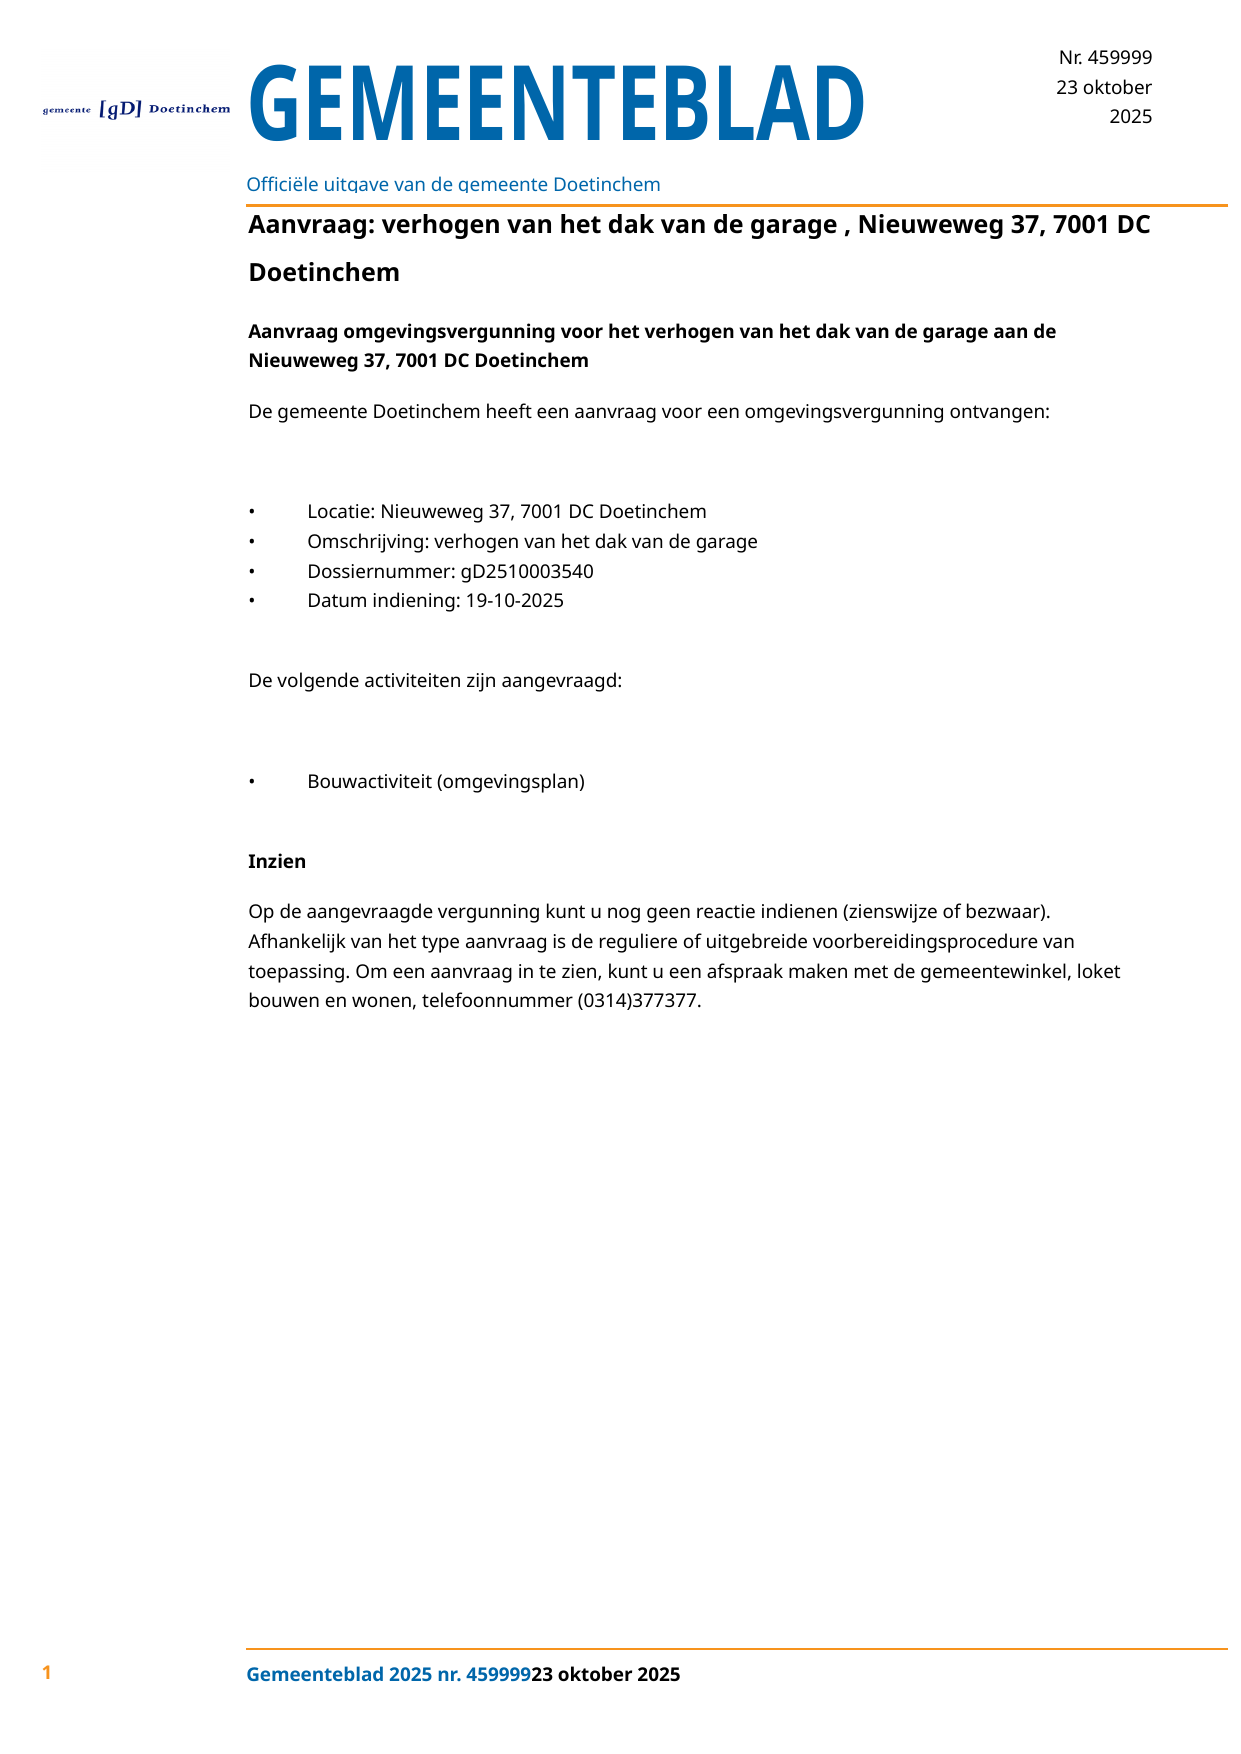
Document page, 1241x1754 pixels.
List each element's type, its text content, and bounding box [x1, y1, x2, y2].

list Locatie: Nieuweweg 37, 7001 DC Doetinchem [248, 499, 1152, 524]
picture [41, 47, 231, 172]
list Bouwactiviteit (omgevingsplan) [248, 768, 1152, 794]
text Aanvraag: verhogen van het dak van de garage , Nieuweweg 37, 7001 DC Doetinchem [248, 207, 1152, 288]
text De volgende activiteiten zijn aangevraagd: [248, 667, 1152, 693]
text Inzien [248, 848, 1152, 874]
list Datum indiening: 19-10-2025 [248, 587, 1152, 613]
list Omschrijving: verhogen van het dak van de garage [248, 528, 1152, 554]
list Dossiernummer: gD2510003540 [248, 558, 1152, 584]
text Op de aangevraagde vergunning kunt u nog geen reactie indienen (zienswijze of bezwaar). Afhankelijk van het type aanvraag is de reguliere of uitgebreide voorbereidingsprocedure van toepassing. Om een aanvraag in te zien, kunt u een afspraak maken met de gemeentewinkel, loket bouwen en wonen, telefoonnummer (0314)377377. [248, 899, 1152, 1013]
text De gemeente Doetinchem heeft een aanvraag voor een omgevingsvergunning ontvangen: [248, 398, 1152, 424]
text Aanvraag omgevingsvergunning voor het verhogen van het dak van de garage aan de Nieuweweg 37, 7001 DC Doetinchem [248, 318, 1152, 373]
